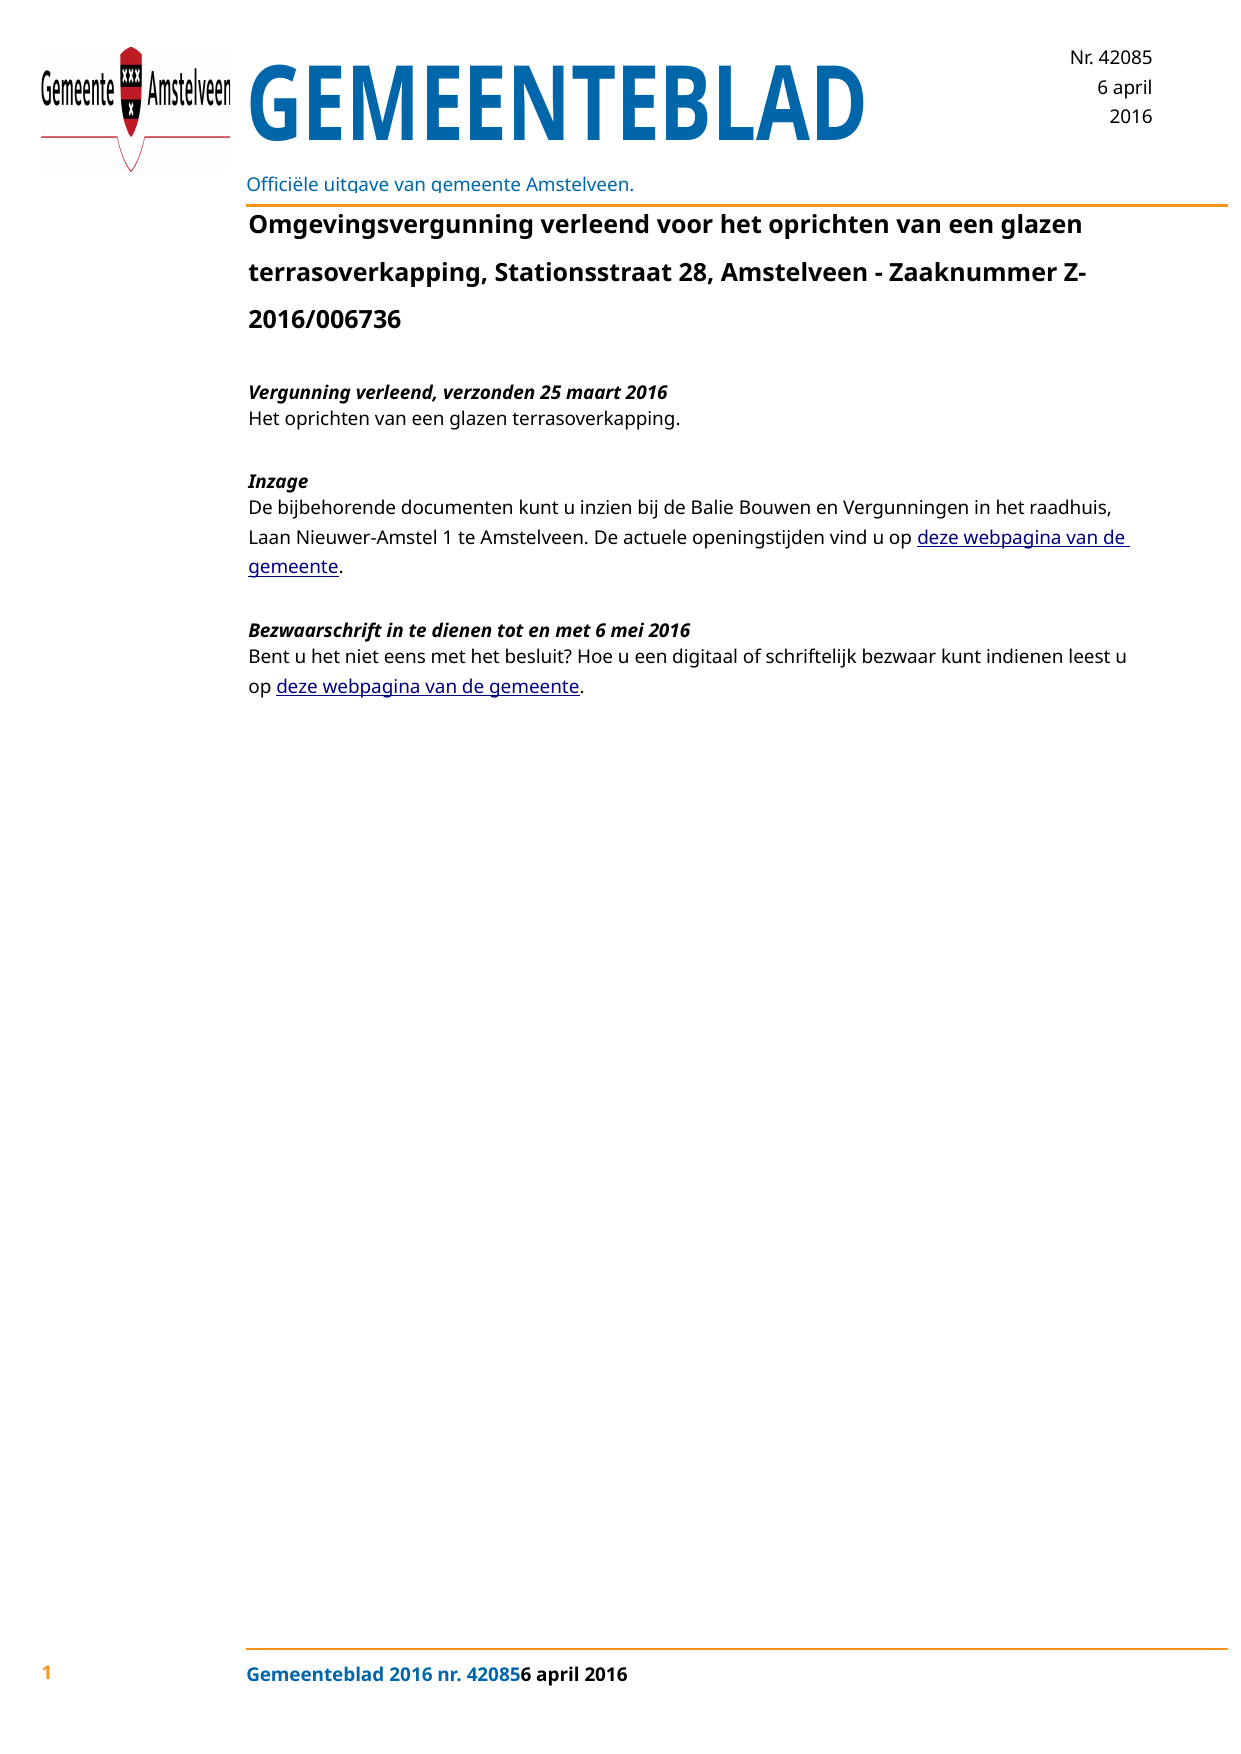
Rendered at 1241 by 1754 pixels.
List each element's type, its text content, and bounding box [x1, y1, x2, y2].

picture [41, 47, 231, 172]
text Bent u het niet eens met het besluit? Hoe u een digitaal of schriftelijk bezwaar kunt indienen leest u op deze webpagina van de gemeente. [248, 643, 1152, 699]
text Omgevingsvergunning verleend voor het oprichten van een glazen terrasoverkapping, Stationsstraat 28, Amstelveen - Zaaknummer Z-2016/006736 [248, 207, 1152, 336]
text Vergunning verleend, verzonden 25 maart 2016 [248, 379, 1152, 405]
text Het oprichten van een glazen terrasoverkapping. [248, 405, 1152, 431]
text Bezwaarschrift in te dienen tot en met 6 mei 2016 [248, 618, 1152, 643]
text Inzage [248, 469, 1152, 494]
text De bijbehorende documenten kunt u inzien bij de Balie Bouwen en Vergunningen in het raadhuis, Laan Nieuwer-Amstel 1 te Amstelveen. De actuele openingstijden vind u op deze webpagina van de gemeente. [248, 494, 1152, 579]
